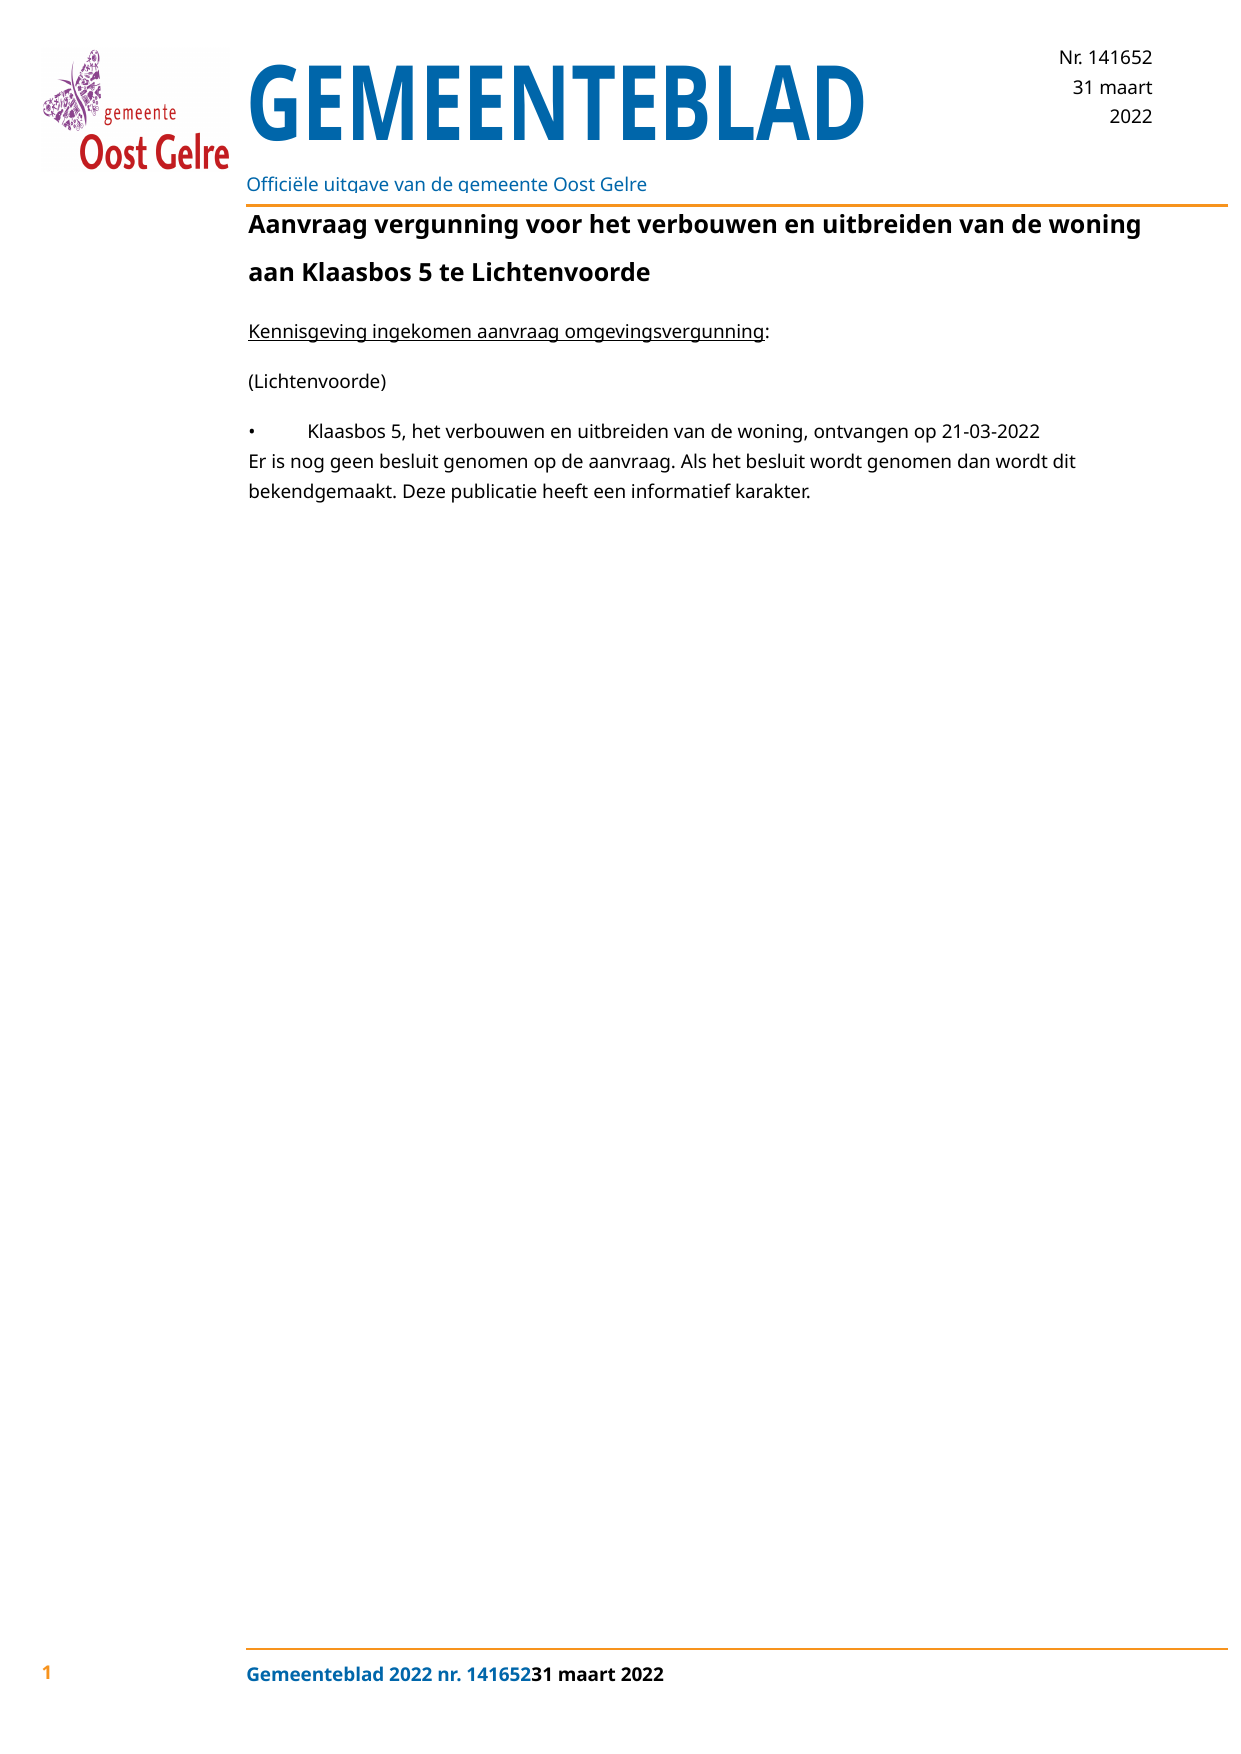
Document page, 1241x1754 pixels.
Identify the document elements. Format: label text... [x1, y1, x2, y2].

text Kennisgeving ingekomen aanvraag omgevingsvergunning: [248, 318, 1152, 344]
text Er is nog geen besluit genomen op de aanvraag. Als het besluit wordt genomen dan wordt dit bekendgemaakt. Deze publicatie heeft een informatief karakter. [248, 448, 1152, 504]
text Aanvraag vergunning voor het verbouwen en uitbreiden van de woning aan Klaasbos 5 te Lichtenvoorde [248, 207, 1152, 288]
picture [41, 47, 231, 172]
text (Lichtenvoorde) [248, 368, 1152, 394]
list Klaasbos 5, het verbouwen en uitbreiden van de woning, ontvangen op 21-03-2022 [248, 419, 1152, 444]
